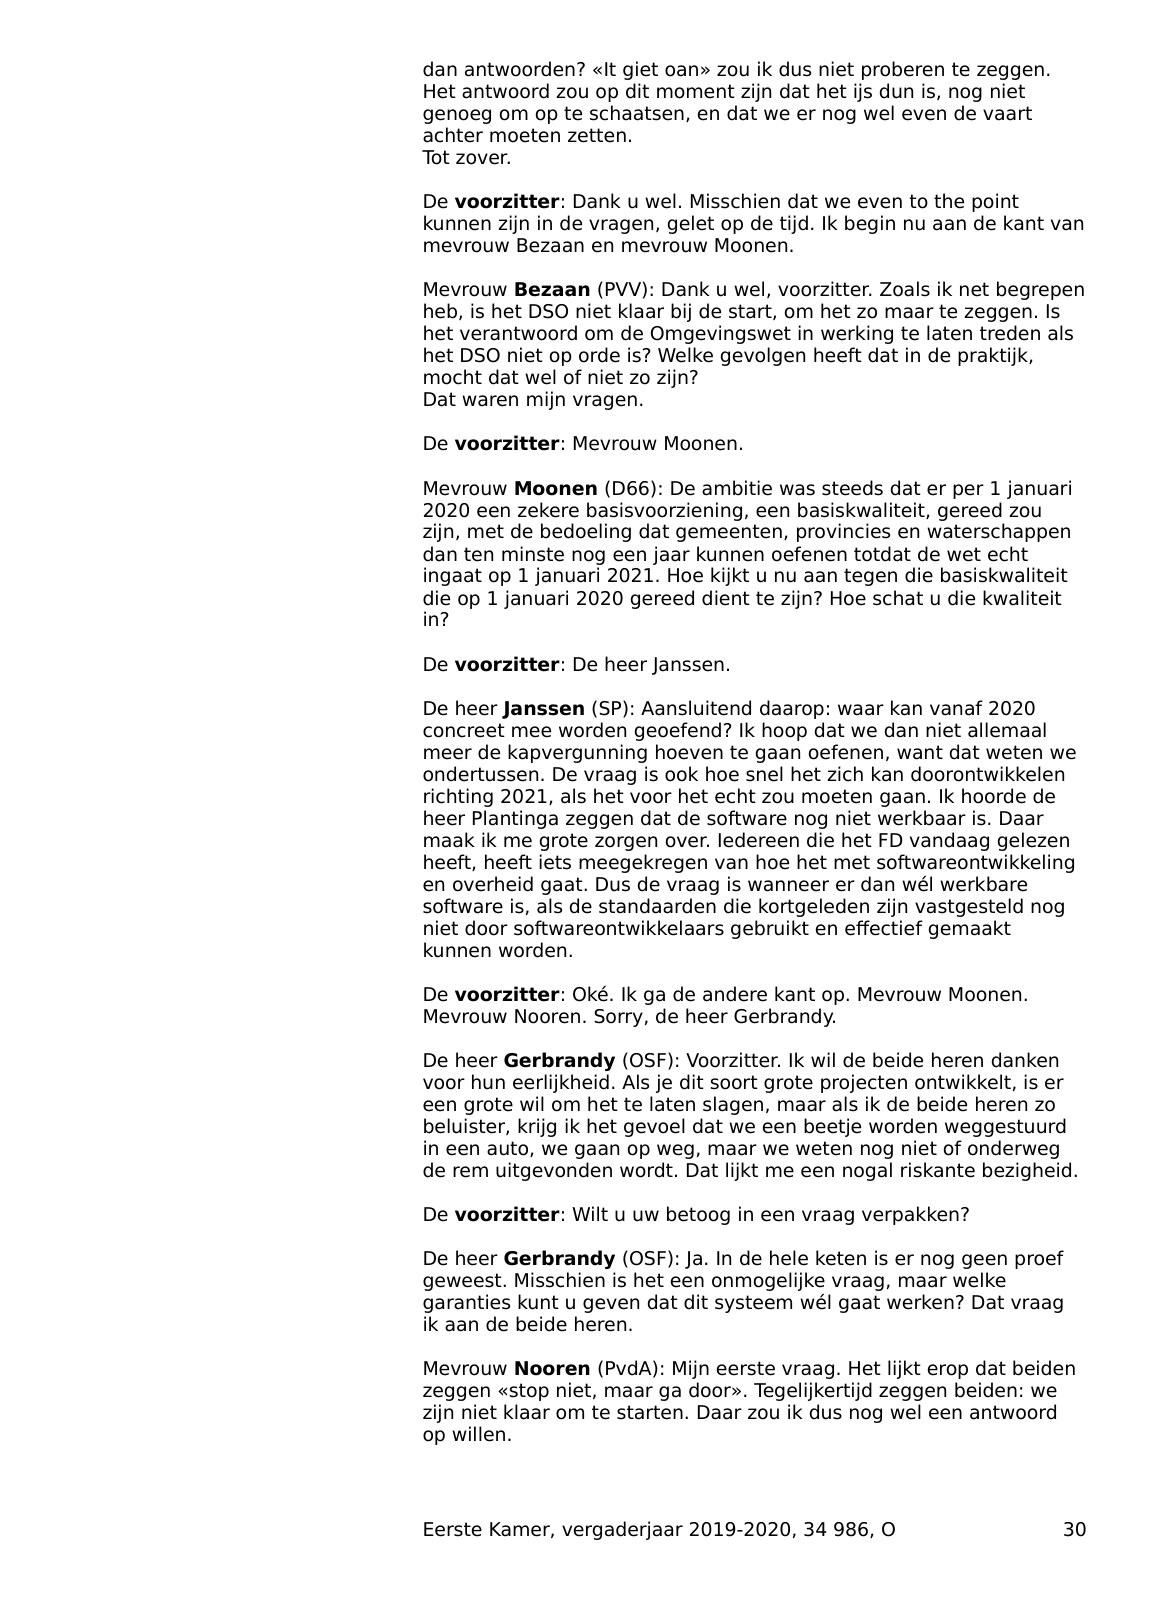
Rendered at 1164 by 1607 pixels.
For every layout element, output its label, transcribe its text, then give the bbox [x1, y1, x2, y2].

text De voorzitter: Mevrouw Moonen. [422, 433, 1087, 455]
text De heer Janssen (SP): Aansluitend daarop: waar kan vanaf 2020 concreet mee worden geoefend? Ik hoop dat we dan niet allemaal meer de kapvergunning hoeven te gaan oefenen, want dat weten we ondertussen. De vraag is ook hoe snel het zich kan doorontwikkelen richting 2021, als het voor het echt zou moeten gaan. Ik hoorde de heer Plantinga zeggen dat de software nog niet werkbaar is. Daar maak ik me grote zorgen over. Iedereen die het FD vandaag gelezen heeft, heeft iets meegekregen van hoe het met softwareontwikkeling en overheid gaat. Dus de vraag is wanneer er dan wél werkbare software is, als de standaarden die kortgeleden zijn vastgesteld nog niet door softwareontwikkelaars gebruikt en effectief gemaakt kunnen worden. [422, 698, 1087, 961]
text De voorzitter: Dank u wel. Misschien dat we even to the point kunnen zijn in de vragen, gelet op de tijd. Ik begin nu aan de kant van mevrouw Bezaan en mevrouw Moonen. [422, 191, 1087, 257]
text Mevrouw Bezaan (PVV): Dank u wel, voorzitter. Zoals ik net begrepen heb, is het DSO niet klaar bij de start, om het zo maar te zeggen. Is het verantwoord om de Omgevingswet in werking te laten treden als het DSO niet op orde is? Welke gevolgen heeft dat in de praktijk, mocht dat wel of niet zo zijn? [422, 279, 1087, 389]
text De voorzitter: Oké. Ik ga de andere kant op. Mevrouw Moonen. Mevrouw Nooren. Sorry, de heer Gerbrandy. [422, 984, 1087, 1028]
text Mevrouw Moonen (D66): De ambitie was steeds dat er per 1 januari 2020 een zekere basisvoorziening, een basiskwaliteit, gereed zou zijn, met de bedoeling dat gemeenten, provincies en waterschappen dan ten minste nog een jaar kunnen oefenen totdat de wet echt ingaat op 1 januari 2021. Hoe kijkt u nu aan tegen die basiskwaliteit die op 1 januari 2020 gereed dient te zijn? Hoe schat u die kwaliteit in? [422, 477, 1087, 631]
text dan antwoorden? «It giet oan» zou ik dus niet proberen te zeggen. Het antwoord zou op dit moment zijn dat het ijs dun is, nog niet genoeg om op te schaatsen, en dat we er nog wel even de vaart achter moeten zetten. [422, 59, 1087, 147]
text Tot zover. [422, 147, 1087, 169]
text De voorzitter: Wilt u uw betoog in een vraag verpakken? [422, 1204, 1087, 1226]
text De heer Gerbrandy (OSF): Ja. In de hele keten is er nog geen proef geweest. Misschien is het een onmogelijke vraag, maar welke garanties kunt u geven dat dit systeem wél gaat werken? Dat vraag ik aan de beide heren. [422, 1248, 1087, 1336]
text De heer Gerbrandy (OSF): Voorzitter. Ik wil de beide heren danken voor hun eerlijkheid. Als je dit soort grote projecten ontwikkelt, is er een grote wil om het te laten slagen, maar als ik de beide heren zo beluister, krijg ik het gevoel dat we een beetje worden weggestuurd in een auto, we gaan op weg, maar we weten nog niet of onderweg de rem uitgevonden wordt. Dat lijkt me een nogal riskante bezigheid. [422, 1050, 1087, 1182]
text Dat waren mijn vragen. [422, 389, 1087, 411]
text De voorzitter: De heer Janssen. [422, 653, 1087, 676]
text Mevrouw Nooren (PvdA): Mijn eerste vraag. Het lijkt erop dat beiden zeggen «stop niet, maar ga door». Tegelijkertijd zeggen beiden: we zijn niet klaar om te starten. Daar zou ik dus nog wel een antwoord op willen. [422, 1358, 1087, 1446]
